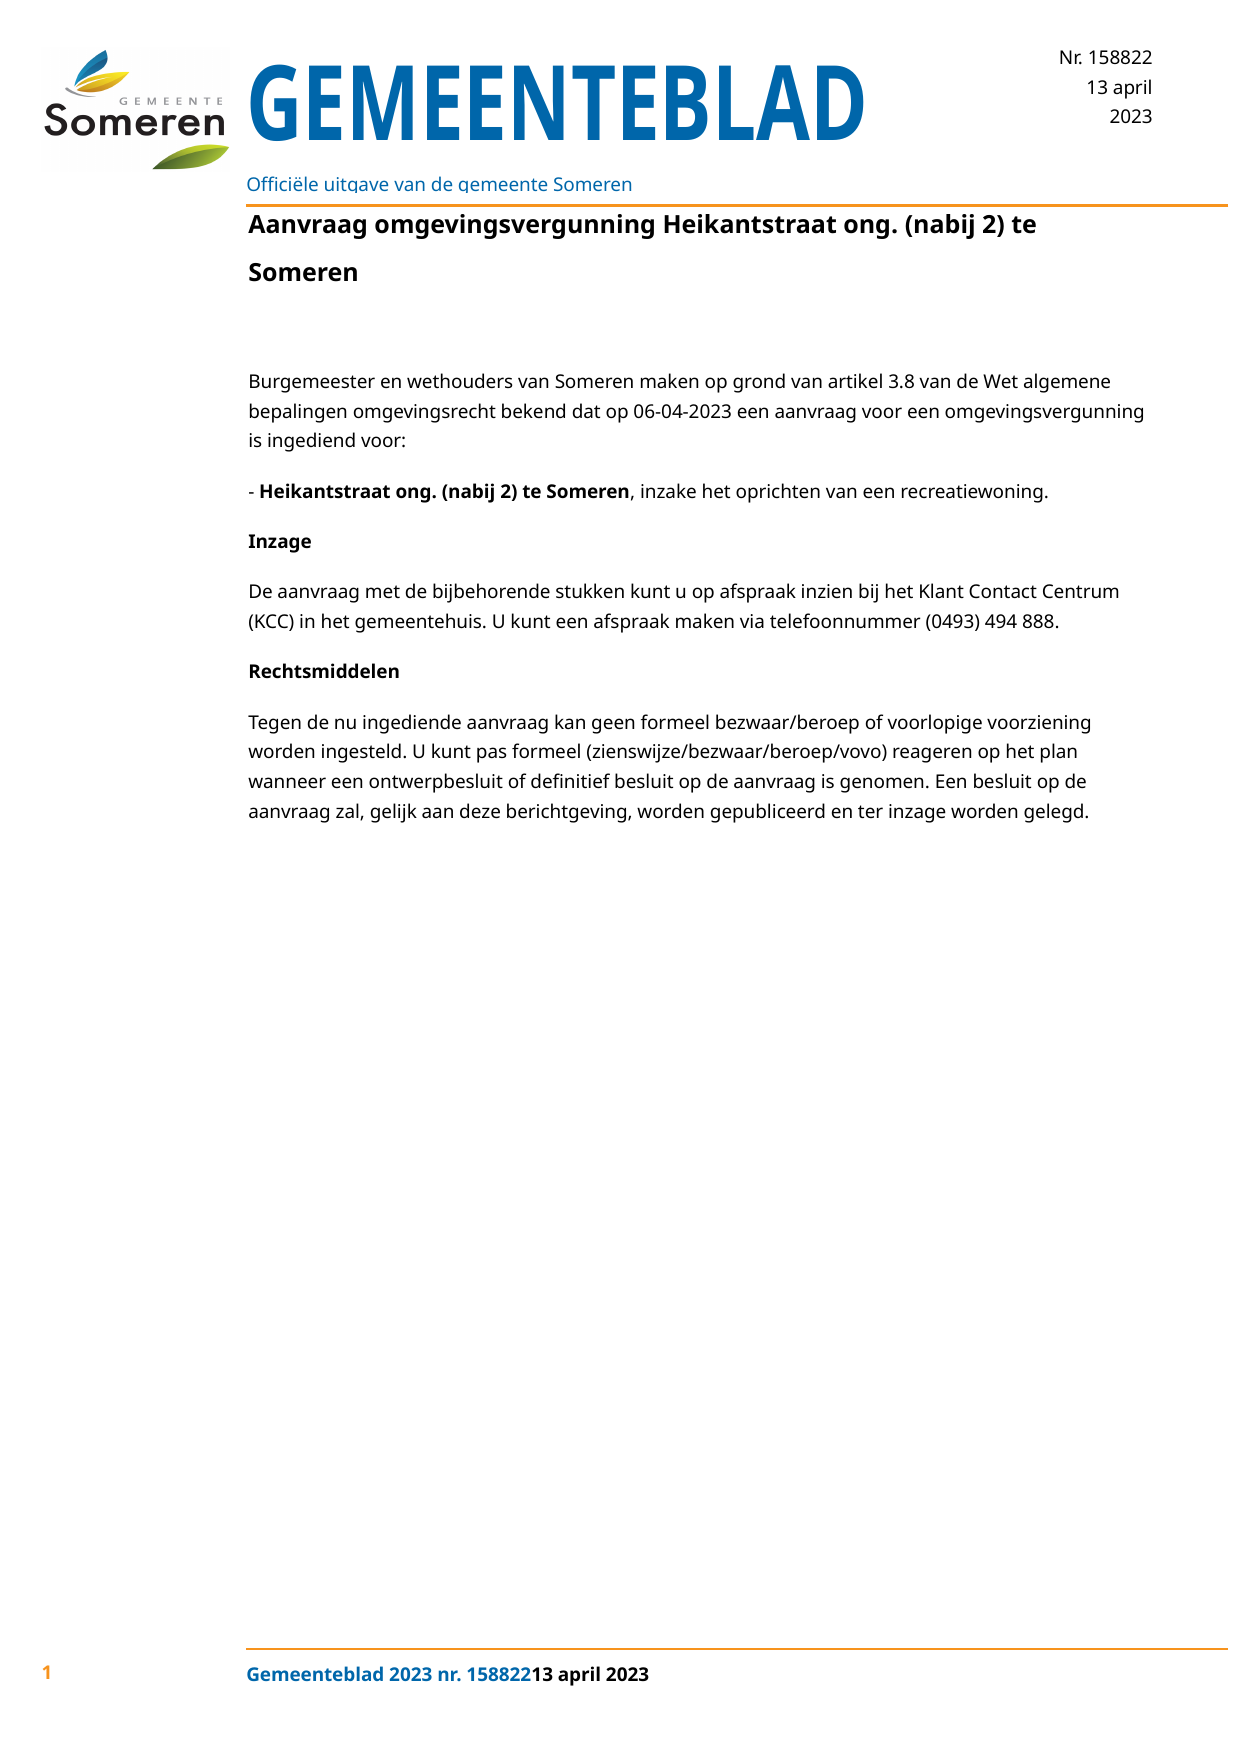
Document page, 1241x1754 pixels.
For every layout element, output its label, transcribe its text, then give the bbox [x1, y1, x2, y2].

picture [41, 47, 231, 172]
text Burgemeester en wethouders van Someren maken op grond van artikel 3.8 van de Wet algemene bepalingen omgevingsrecht bekend dat op 06-04-2023 een aanvraag voor een omgevingsvergunning is ingediend voor: [248, 368, 1152, 453]
text Rechtsmiddelen [248, 659, 1152, 684]
text Aanvraag omgevingsvergunning Heikantstraat ong. (nabij 2) te Someren [248, 207, 1152, 288]
text De aanvraag met de bijbehorende stukken kunt u op afspraak inzien bij het Klant Contact Centrum (KCC) in het gemeentehuis. U kunt een afspraak maken via telefoonnummer (0493) 494 888. [248, 579, 1152, 634]
text Tegen de nu ingediende aanvraag kan geen formeel bezwaar/beroep of voorlopige voorziening worden ingesteld. U kunt pas formeel (zienswijze/bezwaar/beroep/vovo) reageren op het plan wanneer een ontwerpbesluit of definitief besluit op de aanvraag is genomen. Een besluit op de aanvraag zal, gelijk aan deze berichtgeving, worden gepubliceerd en ter inzage worden gelegd. [248, 709, 1152, 824]
text - Heikantstraat ong. (nabij 2) te Someren, inzake het oprichten van een recreatiewoning. [248, 478, 1152, 504]
text Inzage [248, 528, 1152, 554]
